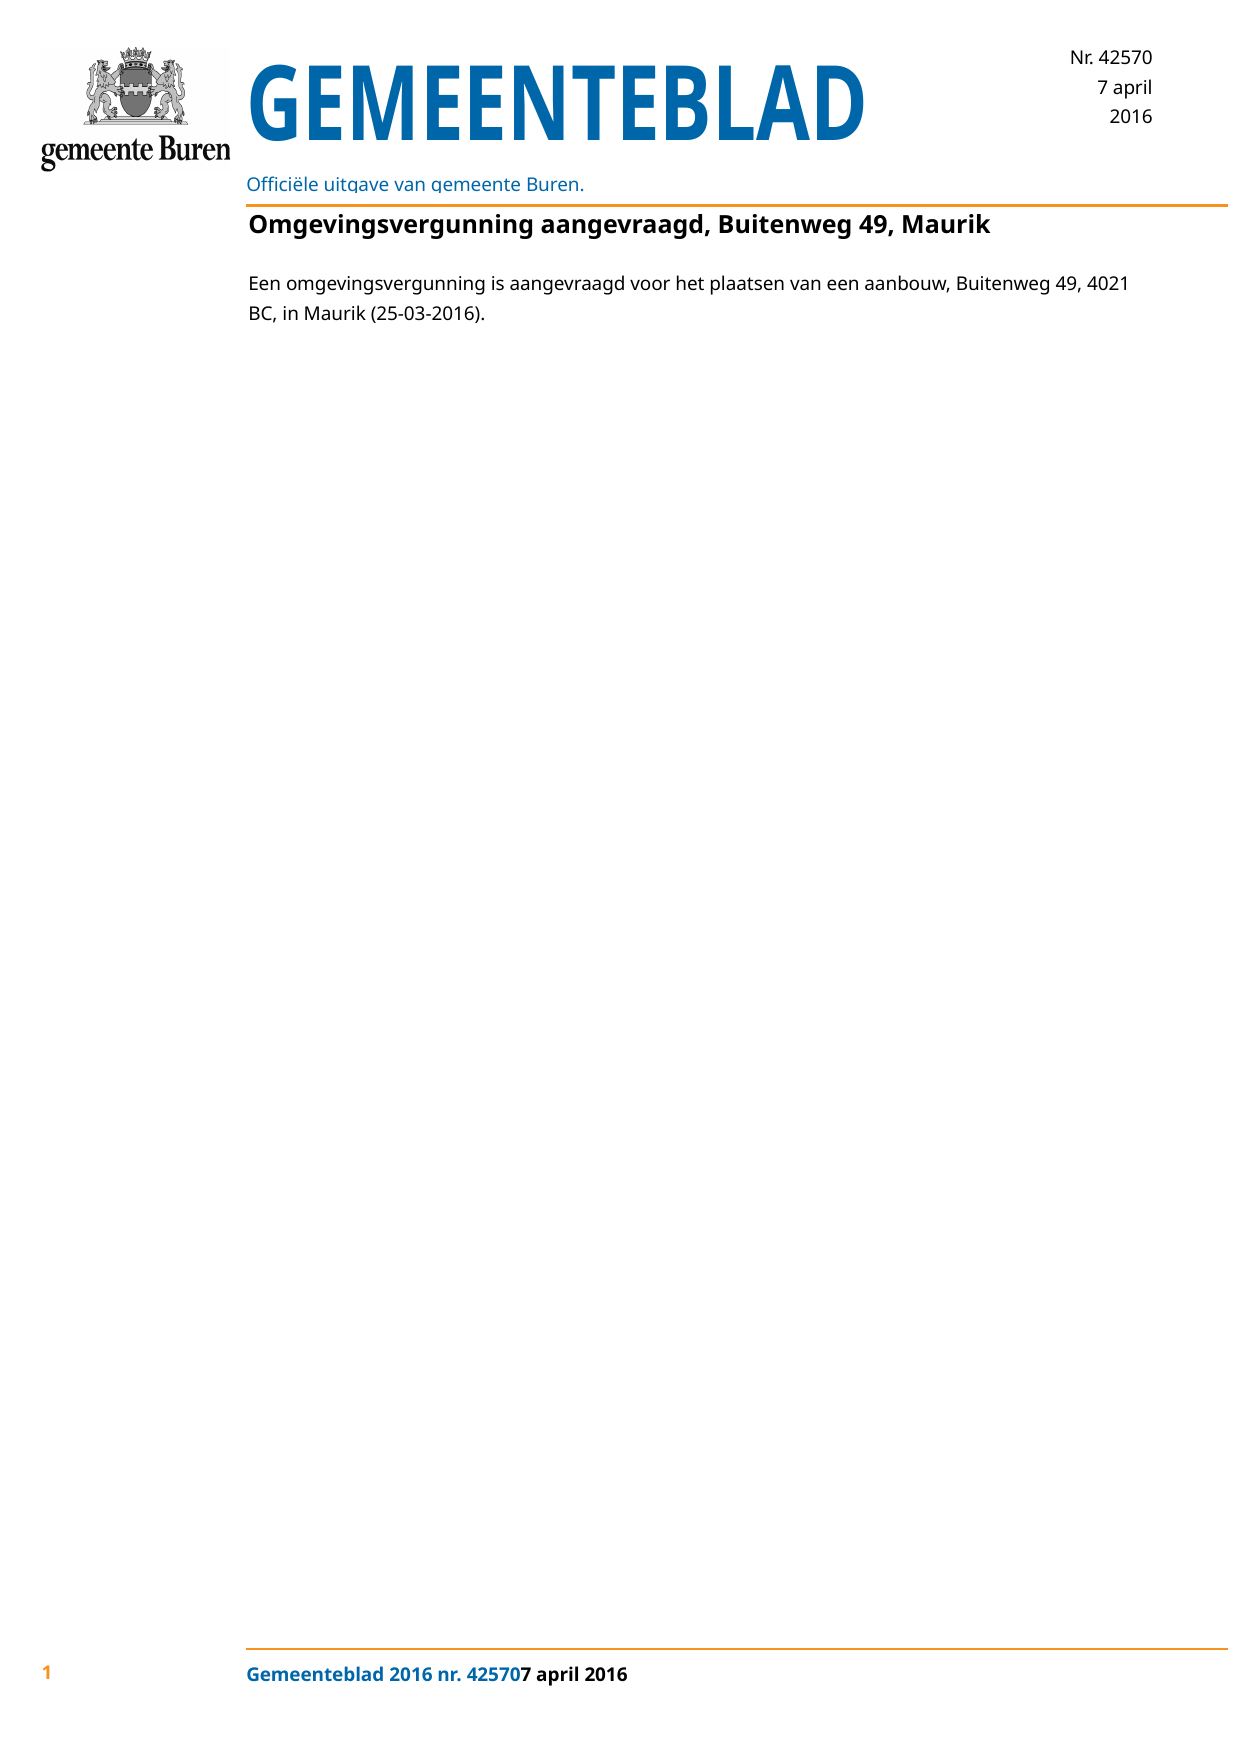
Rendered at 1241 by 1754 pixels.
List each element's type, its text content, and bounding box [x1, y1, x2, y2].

text Een omgevingsvergunning is aangevraagd voor het plaatsen van een aanbouw, Buitenweg 49, 4021 BC, in Maurik (25-03-2016). [248, 270, 1152, 326]
picture [41, 47, 231, 172]
text Omgevingsvergunning aangevraagd, Buitenweg 49, Maurik [248, 207, 1152, 241]
